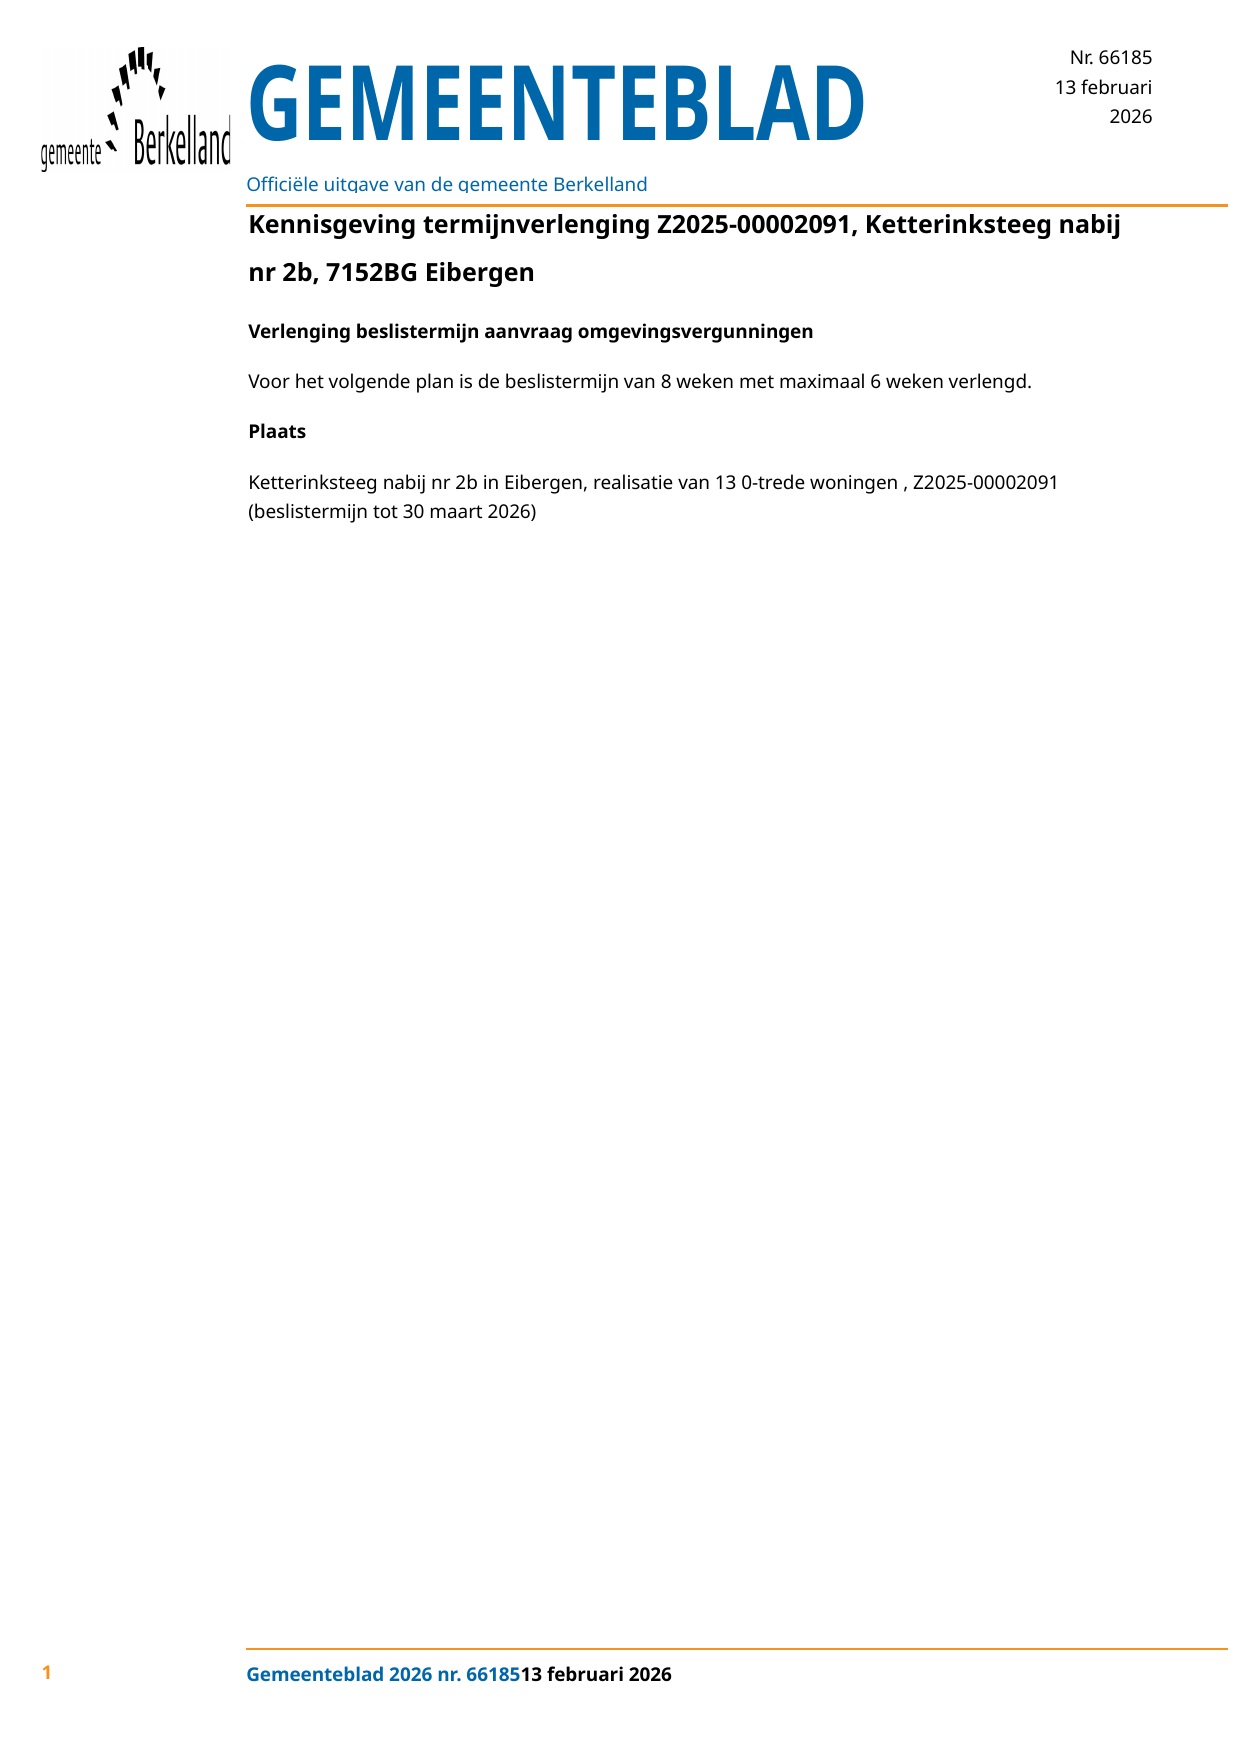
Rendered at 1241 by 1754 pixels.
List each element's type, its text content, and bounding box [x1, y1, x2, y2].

text Voor het volgende plan is de beslistermijn van 8 weken met maximaal 6 weken verlengd. [248, 368, 1152, 394]
text Plaats [248, 419, 1152, 444]
text Verlenging beslistermijn aanvraag omgevingsvergunningen [248, 318, 1152, 344]
text Kennisgeving termijnverlenging Z2025-00002091, Ketterinksteeg nabij nr 2b, 7152BG Eibergen [248, 207, 1152, 288]
text Ketterinksteeg nabij nr 2b in Eibergen, realisatie van 13 0-trede woningen , Z2025-00002091 (beslistermijn tot 30 maart 2026) [248, 469, 1152, 524]
picture [41, 47, 231, 172]
